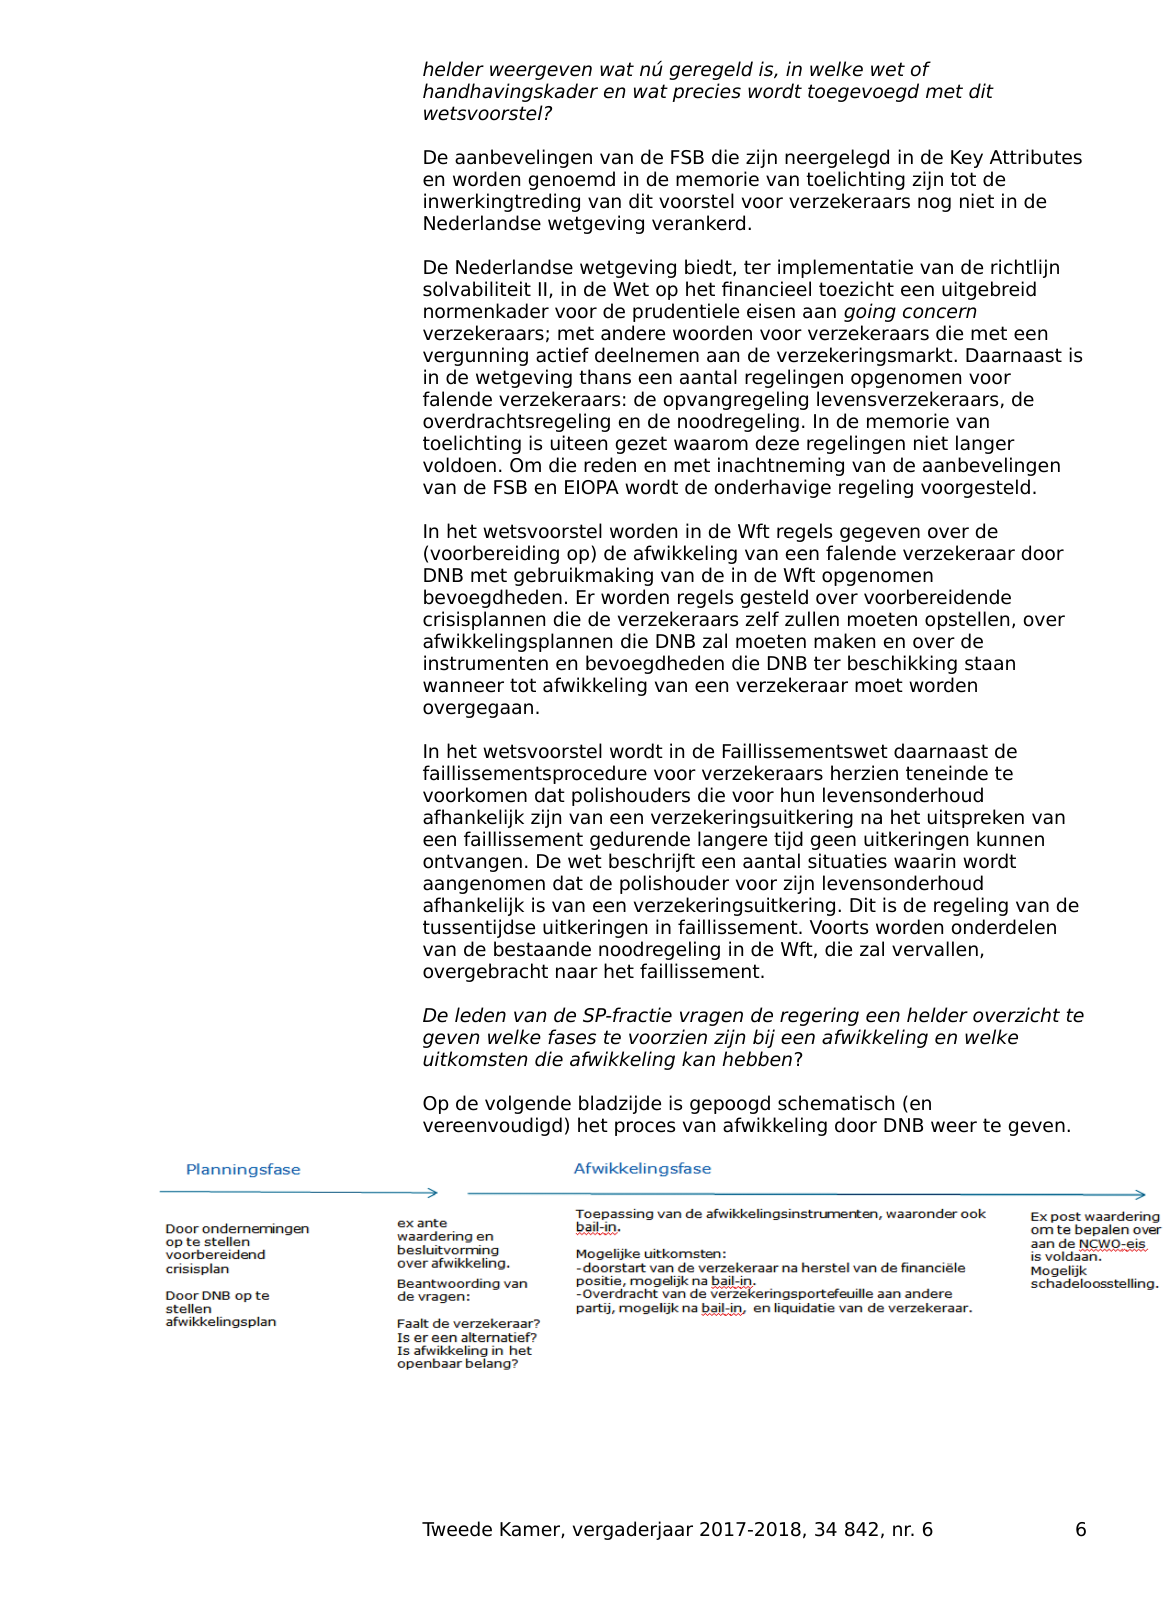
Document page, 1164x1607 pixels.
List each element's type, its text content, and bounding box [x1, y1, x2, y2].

text In het wetsvoorstel worden in de Wft regels gegeven over de (voorbereiding op) de afwikkeling van een falende verzekeraar door DNB met gebruikmaking van de in de Wft opgenomen bevoegdheden. Er worden regels gesteld over voorbereidende crisisplannen die de verzekeraars zelf zullen moeten opstellen, over afwikkelingsplannen die DNB zal moeten maken en over de instrumenten en bevoegdheden die DNB ter beschikking staan wanneer tot afwikkeling van een verzekeraar moet worden overgegaan. [422, 521, 1087, 719]
text De Nederlandse wetgeving biedt, ter implementatie van de richtlijn solvabiliteit II, in de Wet op het financieel toezicht een uitgebreid normenkader voor de prudentiele eisen aan going concern verzekeraars; met andere woorden voor verzekeraars die met een vergunning actief deelnemen aan de verzekeringsmarkt. Daarnaast is in de wetgeving thans een aantal regelingen opgenomen voor falende verzekeraars: de opvangregeling levensverzekeraars, de overdrachtsregeling en de noodregeling. In de memorie van toelichting is uiteen gezet waarom deze regelingen niet langer voldoen. Om die reden en met inachtneming van de aanbevelingen van de FSB en EIOPA wordt de onderhavige regeling voorgesteld. [422, 257, 1087, 499]
text De aanbevelingen van de FSB die zijn neergelegd in de Key Attributes en worden genoemd in de memorie van toelichting zijn tot de inwerkingtreding van dit voorstel voor verzekeraars nog niet in de Nederlandse wetgeving verankerd. [422, 147, 1087, 235]
picture [159, 1159, 1164, 1372]
text helder weergeven wat nú geregeld is, in welke wet of handhavingskader en wat precies wordt toegevoegd met dit wetsvoorstel? [422, 59, 1087, 125]
text Op de volgende bladzijde is gepoogd schematisch (en vereenvoudigd) het proces van afwikkeling door DNB weer te geven. [422, 1093, 1087, 1137]
text De leden van de SP-fractie vragen de regering een helder overzicht te geven welke fases te voorzien zijn bij een afwikkeling en welke uitkomsten die afwikkeling kan hebben? [422, 1005, 1087, 1071]
text In het wetsvoorstel wordt in de Faillissementswet daarnaast de faillissementsprocedure voor verzekeraars herzien teneinde te voorkomen dat polishouders die voor hun levensonderhoud afhankelijk zijn van een verzekeringsuitkering na het uitspreken van een faillissement gedurende langere tijd geen uitkeringen kunnen ontvangen. De wet beschrijft een aantal situaties waarin wordt aangenomen dat de polishouder voor zijn levensonderhoud afhankelijk is van een verzekeringsuitkering. Dit is de regeling van de tussentijdse uitkeringen in faillissement. Voorts worden onderdelen van de bestaande noodregeling in de Wft, die zal vervallen, overgebracht naar het faillissement. [422, 741, 1087, 983]
